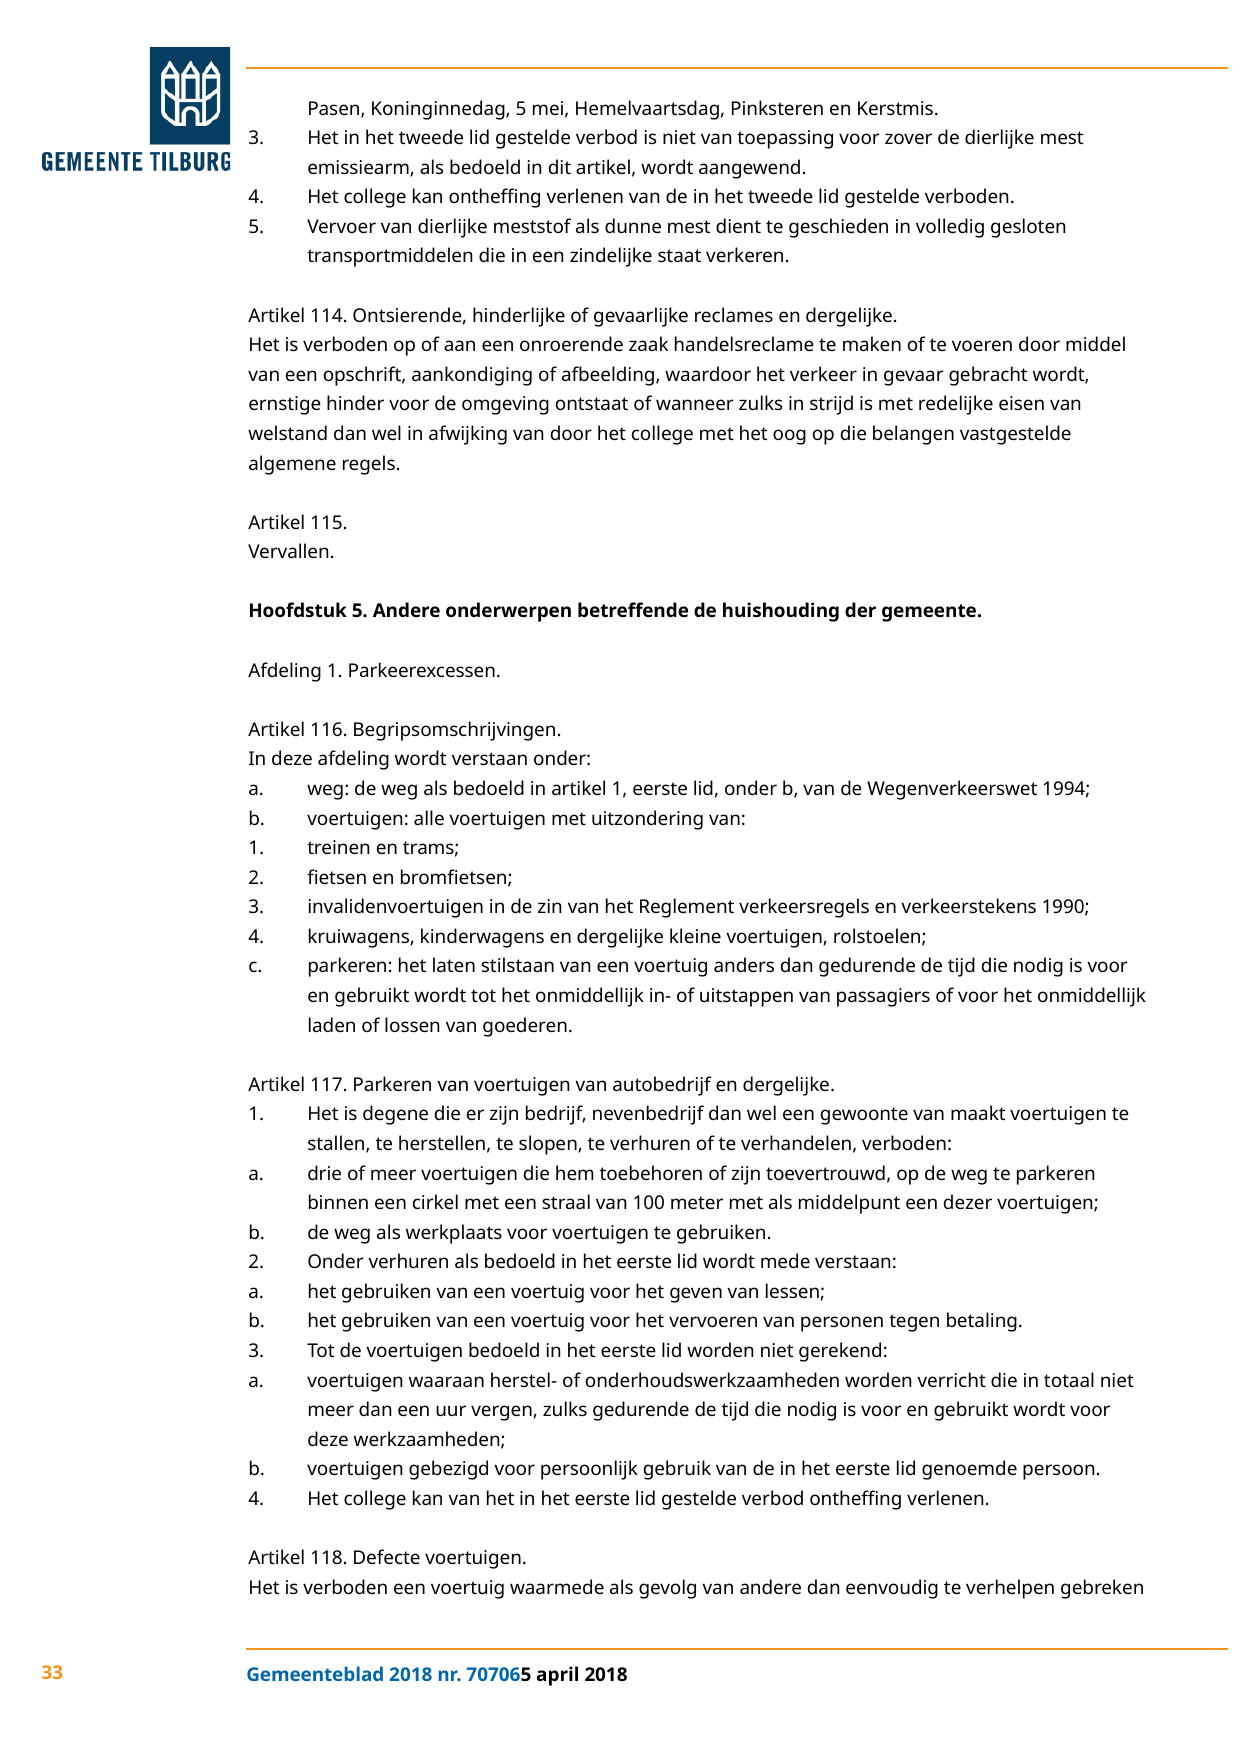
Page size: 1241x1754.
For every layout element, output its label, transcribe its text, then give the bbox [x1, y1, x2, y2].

text Artikel 118. Defecte voertuigen. [248, 1544, 1152, 1570]
text Hoofdstuk 5. Andere onderwerpen betreffende de huishouding der gemeente. [248, 598, 1152, 623]
list weg: de weg als bedoeld in artikel 1, eerste lid, onder b, van de Wegenverkeerswet 1994; [248, 775, 1152, 801]
list drie of meer voertuigen die hem toebehoren of zijn toevertrouwd, op de weg te parkeren binnen een cirkel met een straal van 100 meter met als middelpunt een dezer voertuigen; [248, 1160, 1152, 1215]
text Artikel 115. [248, 509, 1152, 535]
list voertuigen gebezigd voor persoonlijk gebruik van de in het eerste lid genoemde persoon. [248, 1456, 1152, 1481]
list het gebruiken van een voertuig voor het vervoeren van personen tegen betaling. [248, 1308, 1152, 1333]
list voertuigen waaraan herstel- of onderhoudswerkzaamheden worden verricht die in totaal niet meer dan een uur vergen, zulks gedurende de tijd die nodig is voor en gebruikt wordt voor deze werkzaamheden; [248, 1367, 1152, 1452]
list Het in het tweede lid gestelde verbod is niet van toepassing voor zover de dierlijke mest emissiearm, als bedoeld in dit artikel, wordt aangewend. [248, 124, 1152, 180]
list Tot de voertuigen bedoeld in het eerste lid worden niet gerekend: [248, 1337, 1152, 1363]
list de weg als werkplaats voor voertuigen te gebruiken. [248, 1219, 1152, 1245]
list Het college kan ontheffing verlenen van de in het tweede lid gestelde verboden. [248, 183, 1152, 209]
list invalidenvoertuigen in de zin van het Reglement verkeersregels en verkeerstekens 1990; [248, 893, 1152, 919]
text In deze afdeling wordt verstaan onder: [248, 746, 1152, 771]
list fietsen en bromfietsen; [248, 864, 1152, 890]
list Het is degene die er zijn bedrijf, nevenbedrijf dan wel een gewoonte van maakt voertuigen te stallen, te herstellen, te slopen, te verhuren of te verhandelen, verboden: [248, 1101, 1152, 1156]
text Vervallen. [248, 538, 1152, 564]
list treinen en trams; [248, 834, 1152, 860]
text Het is verboden een voertuig waarmede als gevolg van andere dan eenvoudig te verhelpen gebreken [248, 1574, 1152, 1600]
picture [41, 47, 231, 172]
list het gebruiken van een voertuig voor het geven van lessen; [248, 1278, 1152, 1304]
text Artikel 116. Begripsomschrijvingen. [248, 716, 1152, 742]
text Het is verboden op of aan een onroerende zaak handelsreclame te maken of te voeren door middel van een opschrift, aankondiging of afbeelding, waardoor het verkeer in gevaar gebracht wordt, ernstige hinder voor de omgeving ontstaat of wanneer zulks in strijd is met redelijke eisen van welstand dan wel in afwijking van door het college met het oog op die belangen vastgestelde algemene regels. [248, 331, 1152, 476]
list voertuigen: alle voertuigen met uitzondering van: [248, 805, 1152, 831]
text Artikel 117. Parkeren van voertuigen van autobedrijf en dergelijke. [248, 1071, 1152, 1097]
list Onder verhuren als bedoeld in het eerste lid wordt mede verstaan: [248, 1248, 1152, 1274]
text Afdeling 1. Parkeerexcessen. [248, 657, 1152, 683]
text Artikel 114. Ontsierende, hinderlijke of gevaarlijke reclames en dergelijke. [248, 302, 1152, 328]
list kruiwagens, kinderwagens en dergelijke kleine voertuigen, rolstoelen; [248, 923, 1152, 949]
list Pasen, Koninginnedag, 5 mei, Hemelvaartsdag, Pinksteren en Kerstmis. [248, 95, 1152, 121]
list parkeren: het laten stilstaan van een voertuig anders dan gedurende de tijd die nodig is voor en gebruikt wordt tot het onmiddellijk in- of uitstappen van passagiers of voor het onmiddellijk laden of lossen van goederen. [248, 953, 1152, 1038]
list Vervoer van dierlijke meststof als dunne mest dient te geschieden in volledig gesloten transportmiddelen die in een zindelijke staat verkeren. [248, 213, 1152, 268]
list Het college kan van het in het eerste lid gestelde verbod ontheffing verlenen. [248, 1485, 1152, 1511]
